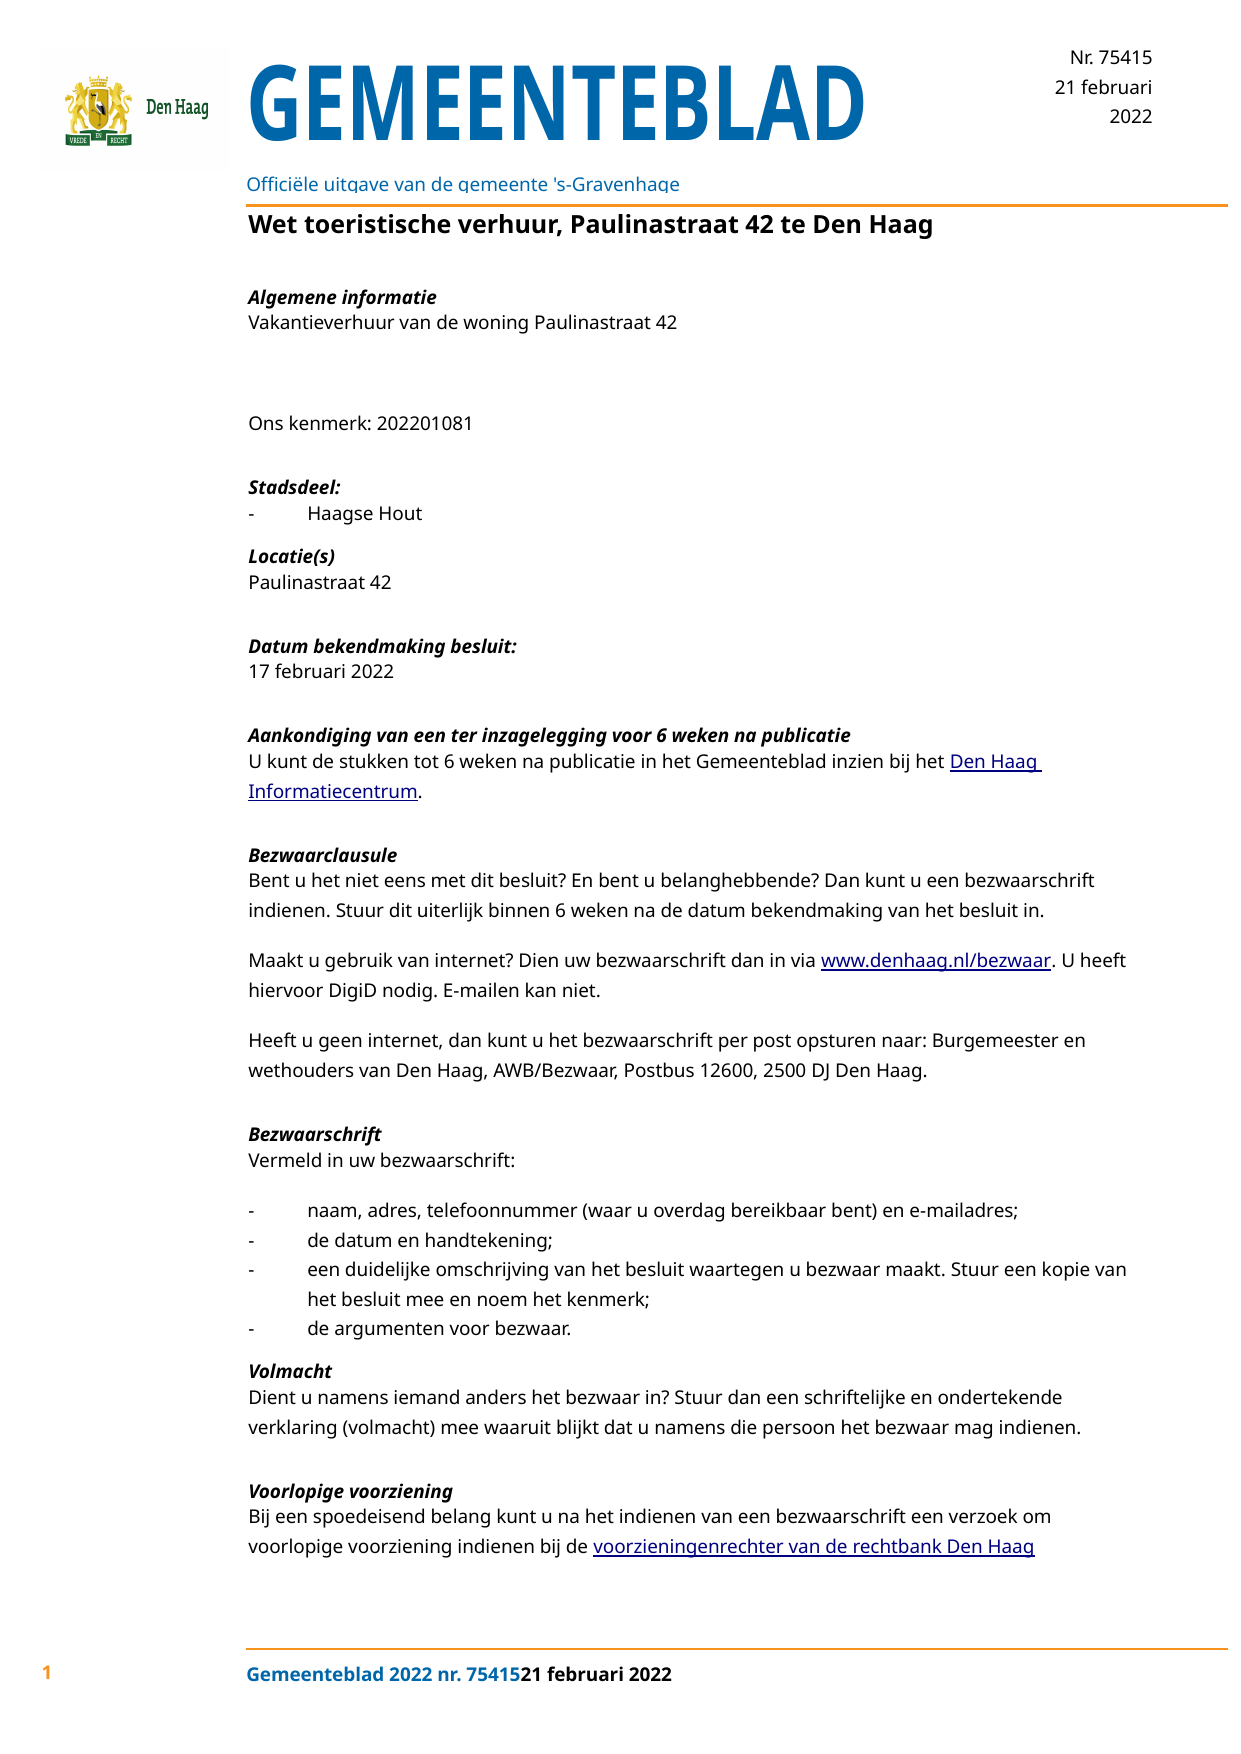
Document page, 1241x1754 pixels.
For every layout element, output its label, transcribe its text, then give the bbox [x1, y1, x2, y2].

text Aankondiging van een ter inzagelegging voor 6 weken na publicatie [248, 723, 1152, 748]
text Locatie(s) [248, 543, 1152, 569]
list naam, adres, telefoonnummer (waar u overdag bereikbaar bent) en e-mailadres; [248, 1197, 1152, 1223]
text Maakt u gebruik van internet? Dien uw bezwaarschrift dan in via www.denhaag.nl/bezwaar. U heeft hiervoor DigiD nodig. E-mailen kan niet. [248, 948, 1152, 1003]
text Volmacht [248, 1359, 1152, 1384]
text Wet toeristische verhuur, Paulinastraat 42 te Den Haag [248, 207, 1152, 241]
list de datum en handtekening; [248, 1227, 1152, 1253]
picture [41, 47, 231, 172]
list de argumenten voor bezwaar. [248, 1316, 1152, 1341]
text Heeft u geen internet, dan kunt u het bezwaarschrift per post opsturen naar: Burgemeester en wethouders van Den Haag, AWB/Bezwaar, Postbus 12600, 2500 DJ Den Haag. [248, 1028, 1152, 1083]
text Bij een spoedeisend belang kunt u na het indienen van een bezwaarschrift een verzoek om voorlopige voorziening indienen bij de voorzieningenrechter van de rechtbank Den Haag [248, 1504, 1152, 1559]
text Stadsdeel: [248, 474, 1152, 500]
text U kunt de stukken tot 6 weken na publicatie in het Gemeenteblad inzien bij het Den Haag Informatiecentrum. [248, 748, 1152, 804]
text Algemene informatie [248, 284, 1152, 309]
text Vakantieverhuur van de woning Paulinastraat 42 [248, 309, 1152, 335]
text Voorlopige voorziening [248, 1478, 1152, 1504]
text Dient u namens iemand anders het bezwaar in? Stuur dan een schriftelijke en ondertekende verklaring (volmacht) mee waaruit blijkt dat u namens die persoon het bezwaar mag indienen. [248, 1384, 1152, 1440]
text Bezwaarschrift [248, 1121, 1152, 1147]
text Bezwaarclausule [248, 842, 1152, 868]
text Bent u het niet eens met dit besluit? En bent u belanghebbende? Dan kunt u een bezwaarschrift indienen. Stuur dit uiterlijk binnen 6 weken na de datum bekendmaking van het besluit in. [248, 868, 1152, 923]
text Paulinastraat 42 [248, 569, 1152, 595]
text 17 februari 2022 [248, 659, 1152, 684]
text Vermeld in uw bezwaarschrift: [248, 1147, 1152, 1173]
list een duidelijke omschrijving van het besluit waartegen u bezwaar maakt. Stuur een kopie van het besluit mee en noem het kenmerk; [248, 1256, 1152, 1312]
list Haagse Hout [248, 500, 1152, 526]
text Ons kenmerk: 202201081 [248, 410, 1152, 436]
text Datum bekendmaking besluit: [248, 633, 1152, 659]
